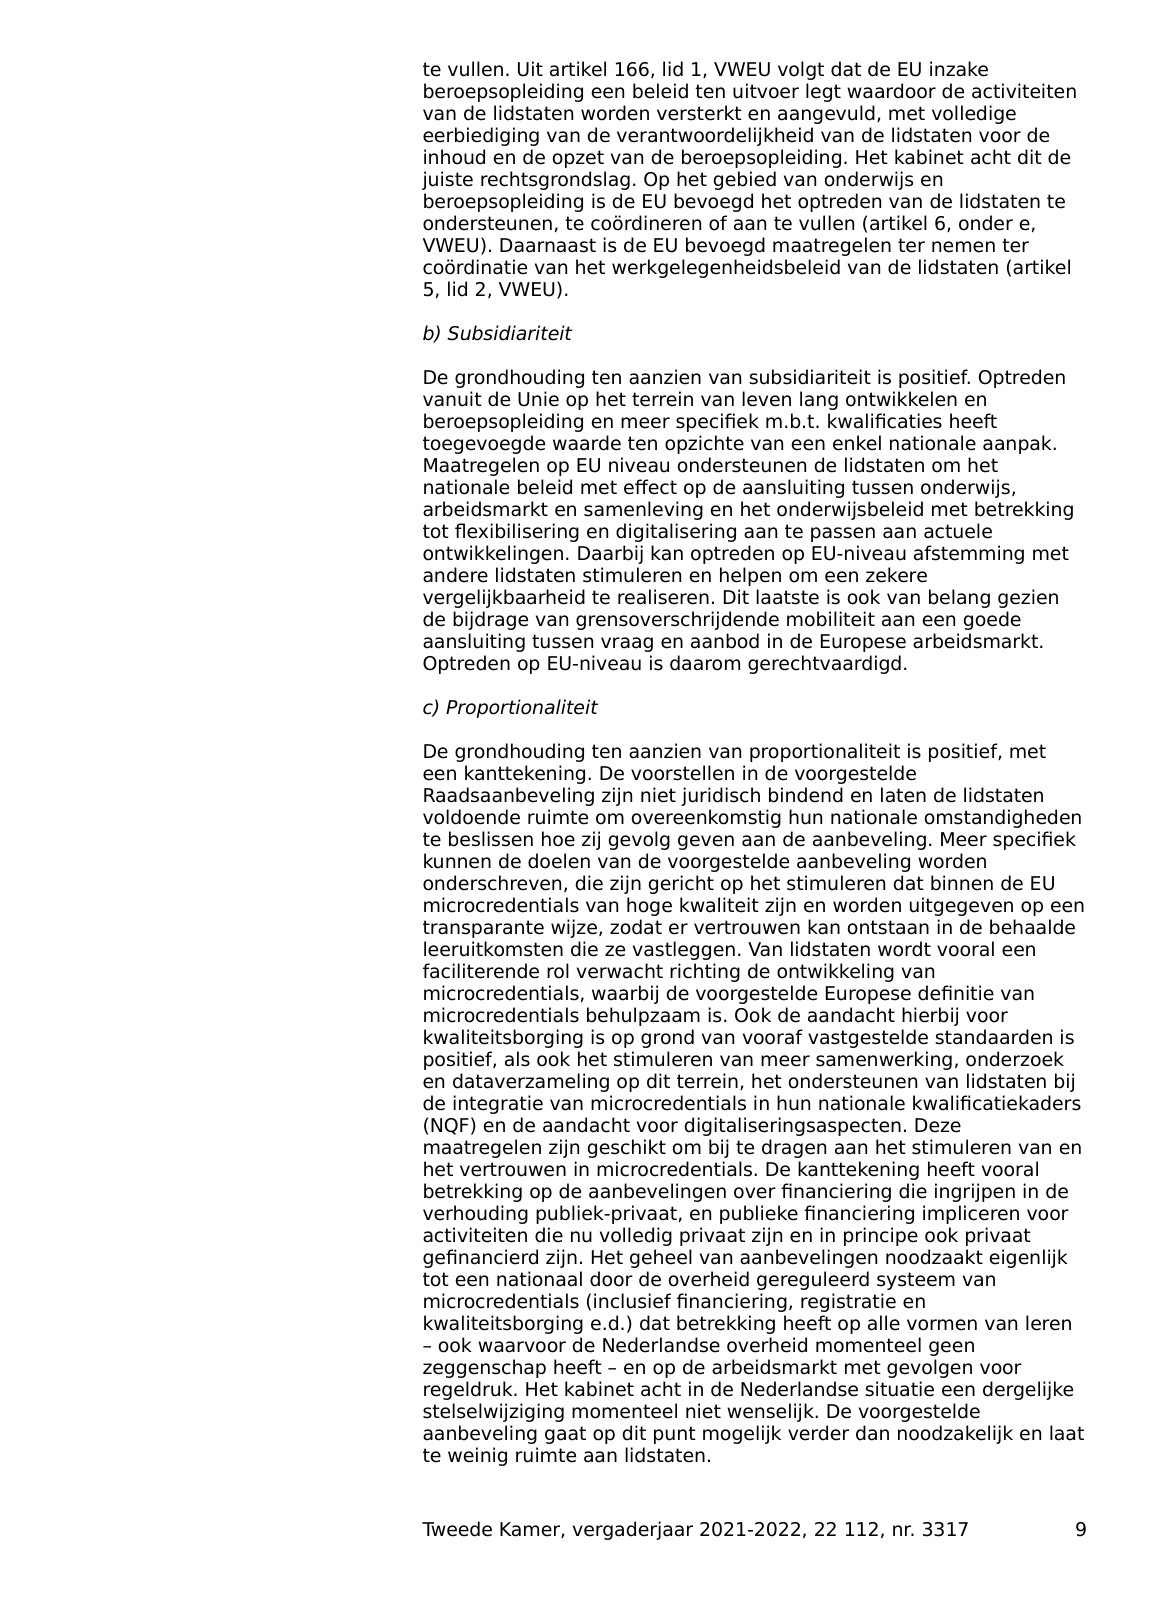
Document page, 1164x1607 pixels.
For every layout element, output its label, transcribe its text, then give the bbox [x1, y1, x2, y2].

text te vullen. Uit artikel 166, lid 1, VWEU volgt dat de EU inzake beroepsopleiding een beleid ten uitvoer legt waardoor de activiteiten van de lidstaten worden versterkt en aangevuld, met volledige eerbiediging van de verantwoordelijkheid van de lidstaten voor de inhoud en de opzet van de beroepsopleiding. Het kabinet acht dit de juiste rechtsgrondslag. Op het gebied van onderwijs en beroepsopleiding is de EU bevoegd het optreden van de lidstaten te ondersteunen, te coördineren of aan te vullen (artikel 6, onder e, VWEU). Daarnaast is de EU bevoegd maatregelen ter nemen ter coördinatie van het werkgelegenheidsbeleid van de lidstaten (artikel 5, lid 2, VWEU). [422, 59, 1087, 301]
subtitle c) Proportionaliteit [422, 697, 1087, 719]
text De grondhouding ten aanzien van proportionaliteit is positief, met een kanttekening. De voorstellen in de voorgestelde Raadsaanbeveling zijn niet juridisch bindend en laten de lidstaten voldoende ruimte om overeenkomstig hun nationale omstandigheden te beslissen hoe zij gevolg geven aan de aanbeveling. Meer specifiek kunnen de doelen van de voorgestelde aanbeveling worden onderschreven, die zijn gericht op het stimuleren dat binnen de EU microcredentials van hoge kwaliteit zijn en worden uitgegeven op een transparante wijze, zodat er vertrouwen kan ontstaan in de behaalde leeruitkomsten die ze vastleggen. Van lidstaten wordt vooral een faciliterende rol verwacht richting de ontwikkeling van microcredentials, waarbij de voorgestelde Europese definitie van microcredentials behulpzaam is. Ook de aandacht hierbij voor kwaliteitsborging is op grond van vooraf vastgestelde standaarden is positief, als ook het stimuleren van meer samenwerking, onderzoek en dataverzameling op dit terrein, het ondersteunen van lidstaten bij de integratie van microcredentials in hun nationale kwalificatiekaders (NQF) en de aandacht voor digitaliseringsaspecten. Deze maatregelen zijn geschikt om bij te dragen aan het stimuleren van en het vertrouwen in microcredentials. De kanttekening heeft vooral betrekking op de aanbevelingen over financiering die ingrijpen in de verhouding publiek-privaat, en publieke financiering impliceren voor activiteiten die nu volledig privaat zijn en in principe ook privaat gefinancierd zijn. Het geheel van aanbevelingen noodzaakt eigenlijk tot een nationaal door de overheid gereguleerd systeem van microcredentials (inclusief financiering, registratie en kwaliteitsborging e.d.) dat betrekking heeft op alle vormen van leren – ook waarvoor de Nederlandse overheid momenteel geen zeggenschap heeft – en op de arbeidsmarkt met gevolgen voor regeldruk. Het kabinet acht in de Nederlandse situatie een dergelijke stelselwijziging momenteel niet wenselijk. De voorgestelde aanbeveling gaat op dit punt mogelijk verder dan noodzakelijk en laat te weinig ruimte aan lidstaten. [422, 741, 1087, 1467]
subtitle b) Subsidiariteit [422, 323, 1087, 345]
text De grondhouding ten aanzien van subsidiariteit is positief. Optreden vanuit de Unie op het terrein van leven lang ontwikkelen en beroepsopleiding en meer specifiek m.b.t. kwalificaties heeft toegevoegde waarde ten opzichte van een enkel nationale aanpak. Maatregelen op EU niveau ondersteunen de lidstaten om het nationale beleid met effect op de aansluiting tussen onderwijs, arbeidsmarkt en samenleving en het onderwijsbeleid met betrekking tot flexibilisering en digitalisering aan te passen aan actuele ontwikkelingen. Daarbij kan optreden op EU-niveau afstemming met andere lidstaten stimuleren en helpen om een zekere vergelijkbaarheid te realiseren. Dit laatste is ook van belang gezien de bijdrage van grensoverschrijdende mobiliteit aan een goede aansluiting tussen vraag en aanbod in de Europese arbeidsmarkt. Optreden op EU-niveau is daarom gerechtvaardigd. [422, 367, 1087, 675]
